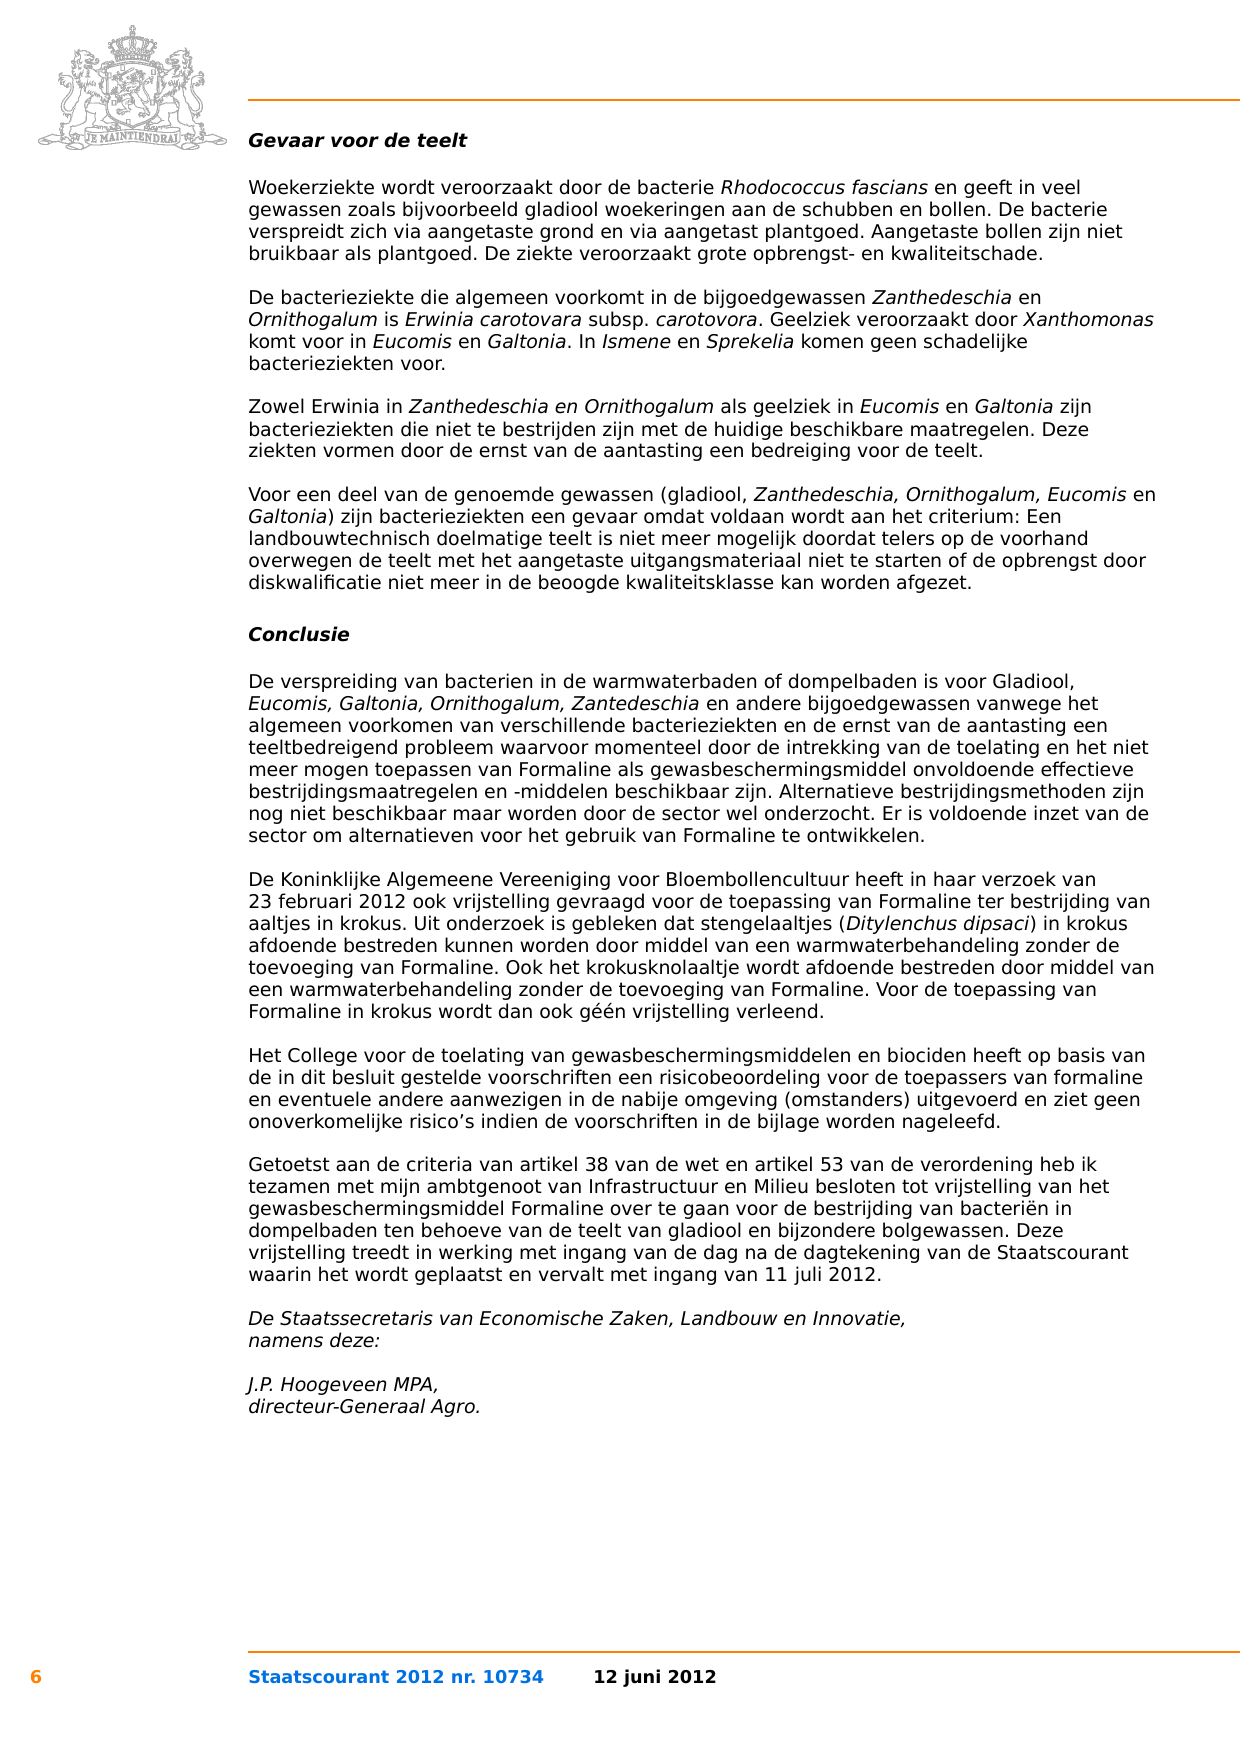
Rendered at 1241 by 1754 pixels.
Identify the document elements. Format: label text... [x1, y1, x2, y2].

picture [38, 25, 227, 150]
text Het College voor de toelating van gewasbeschermingsmiddelen en biociden heeft op basis van de in dit besluit gestelde voorschriften een risicobeoordeling voor de toepassers van formaline en eventuele andere aanwezigen in de nabije omgeving (omstanders) uitgevoerd en ziet geen onoverkomelijke risico’s indien de voorschriften in de bijlage worden nageleefd. [248, 1044, 1163, 1132]
text Getoetst aan de criteria van artikel 38 van de wet en artikel 53 van de verordening heb ik tezamen met mijn ambtgenoot van Infrastructuur en Milieu besloten tot vrijstelling van het gewasbeschermingsmiddel Formaline over te gaan voor de bestrijding van bacteriën in dompelbaden ten behoeve van de teelt van gladiool en bijzondere bolgewassen. Deze vrijstelling treedt in werking met ingang van de dag na de dagtekening van de Staatscourant waarin het wordt geplaatst en vervalt met ingang van 11 juli 2012. [248, 1154, 1163, 1286]
subtitle Conclusie [248, 624, 1163, 646]
text De bacterieziekte die algemeen voorkomt in de bijgoedgewassen Zanthedeschia en Ornithogalum is Erwinia carotovara subsp. carotovora. Geelziek veroorzaakt door Xanthomonas komt voor in Eucomis en Galtonia. In Ismene en Sprekelia komen geen schadelijke bacterieziekten voor. [248, 287, 1163, 374]
text De Staatssecretaris van Economische Zaken, Landbouw en Innovatie, namens deze: J.P. Hoogeveen MPA, directeur-Generaal Agro. [248, 1308, 1163, 1418]
subtitle Gevaar voor de teelt [248, 130, 1163, 152]
text De verspreiding van bacterien in de warmwaterbaden of dompelbaden is voor Gladiool, Eucomis, Galtonia, Ornithogalum, Zantedeschia en andere bijgoedgewassen vanwege het algemeen voorkomen van verschillende bacterieziekten en de ernst van de aantasting een teeltbedreigend probleem waarvoor momenteel door de intrekking van de toelating en het niet meer mogen toepassen van Formaline als gewasbeschermingsmiddel onvoldoende effectieve bestrijdingsmaatregelen en -middelen beschikbaar zijn. Alternatieve bestrijdingsmethoden zijn nog niet beschikbaar maar worden door de sector wel onderzocht. Er is voldoende inzet van de sector om alternatieven voor het gebruik van Formaline te ontwikkelen. [248, 671, 1163, 847]
text Voor een deel van de genoemde gewassen (gladiool, Zanthedeschia, Ornithogalum, Eucomis en Galtonia) zijn bacterieziekten een gevaar omdat voldaan wordt aan het criterium: Een landbouwtechnisch doelmatige teelt is niet meer mogelijk doordat telers op de voorhand overwegen de teelt met het aangetaste uitgangsmateriaal niet te starten of de opbrengst door diskwalificatie niet meer in de beoogde kwaliteitsklasse kan worden afgezet. [248, 484, 1163, 594]
text De Koninklijke Algemeene Vereeniging voor Bloembollencultuur heeft in haar verzoek van 23 februari 2012 ook vrijstelling gevraagd voor de toepassing van Formaline ter bestrijding van aaltjes in krokus. Uit onderzoek is gebleken dat stengelaaltjes (Ditylenchus dipsaci) in krokus afdoende bestreden kunnen worden door middel van een warmwaterbehandeling zonder de toevoeging van Formaline. Ook het krokusknolaaltje wordt afdoende bestreden door middel van een warmwaterbehandeling zonder de toevoeging van Formaline. Voor de toepassing van Formaline in krokus wordt dan ook géén vrijstelling verleend. [248, 869, 1163, 1023]
text Woekerziekte wordt veroorzaakt door de bacterie Rhodococcus fascians en geeft in veel gewassen zoals bijvoorbeeld gladiool woekeringen aan de schubben en bollen. De bacterie verspreidt zich via aangetaste grond en via aangetast plantgoed. Aangetaste bollen zijn niet bruikbaar als plantgoed. De ziekte veroorzaakt grote opbrengst- en kwaliteitschade. [248, 177, 1163, 265]
text Zowel Erwinia in Zanthedeschia en Ornithogalum als geelziek in Eucomis en Galtonia zijn bacterieziekten die niet te bestrijden zijn met de huidige beschikbare maatregelen. Deze ziekten vormen door de ernst van de aantasting een bedreiging voor de teelt. [248, 396, 1163, 462]
